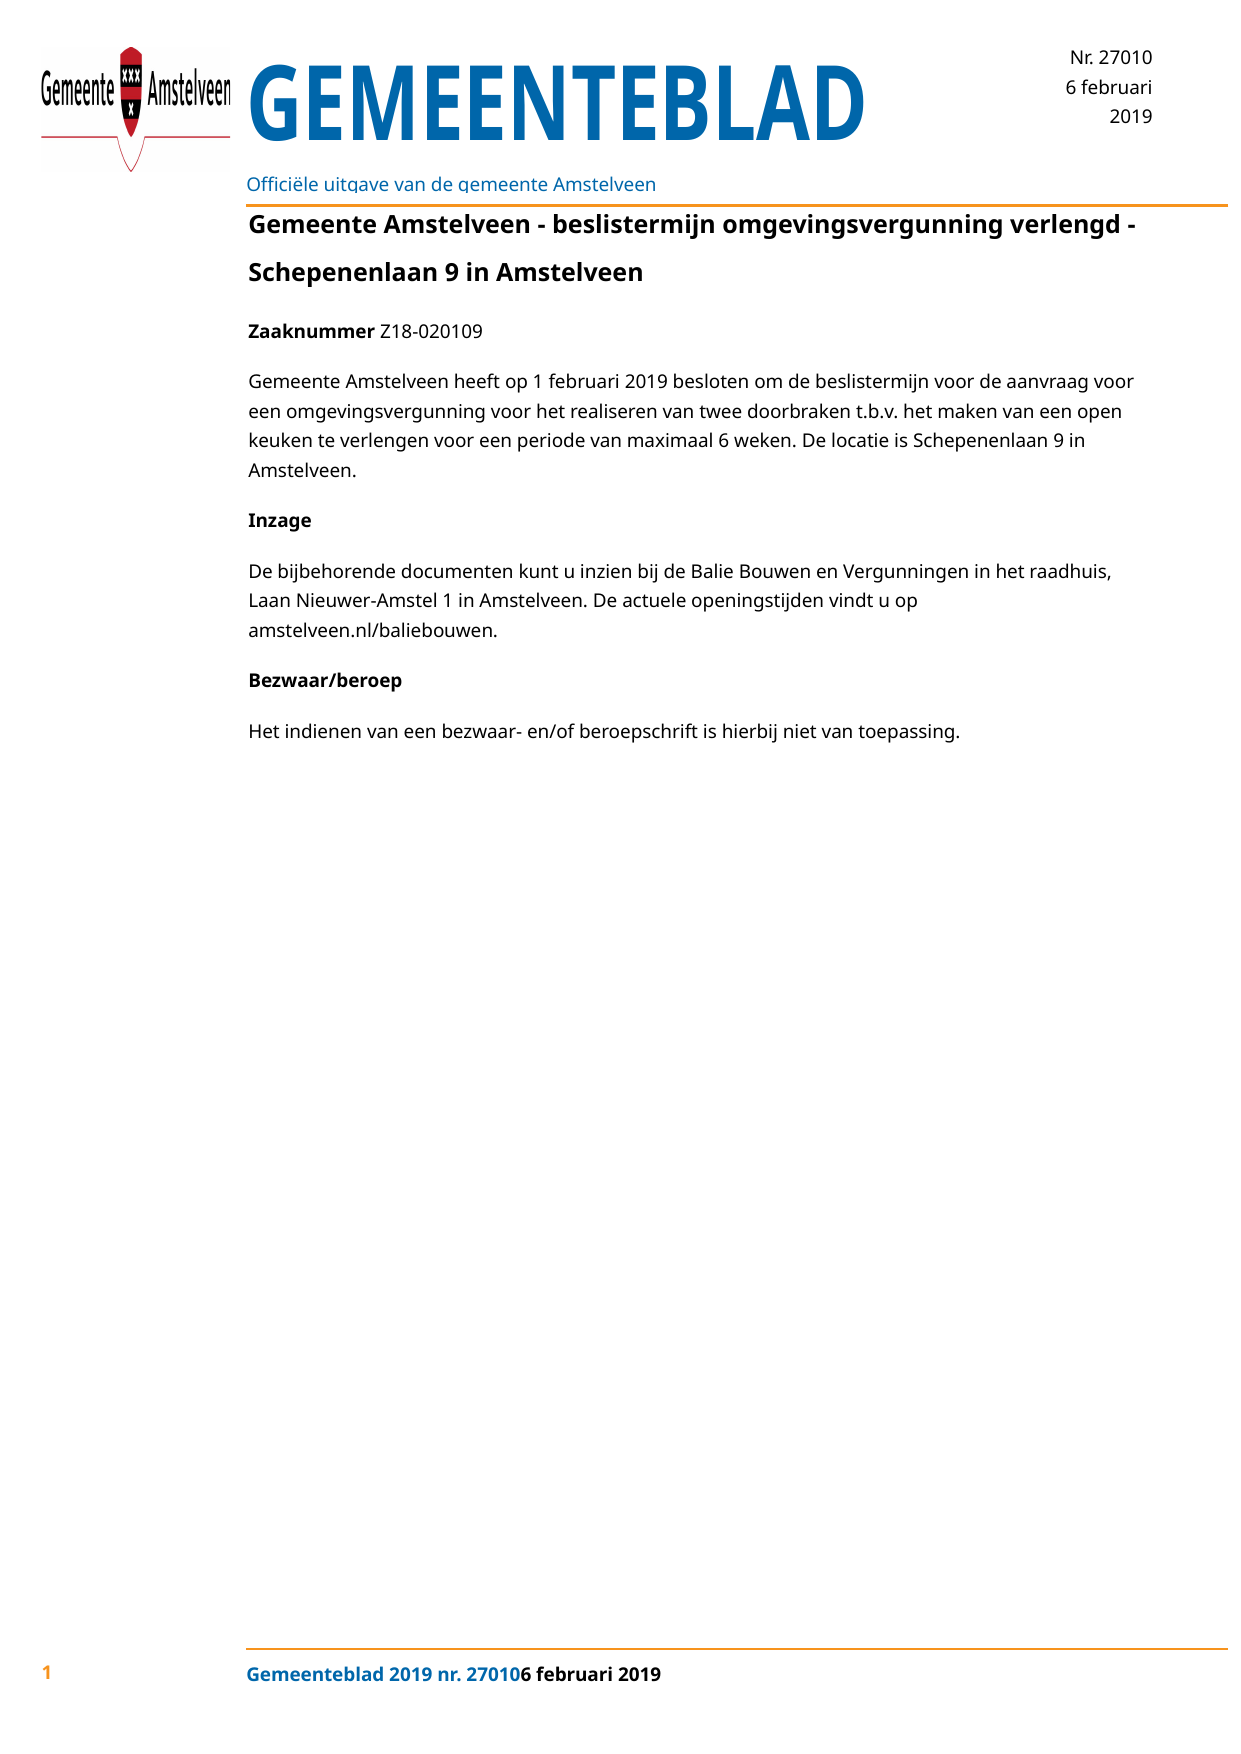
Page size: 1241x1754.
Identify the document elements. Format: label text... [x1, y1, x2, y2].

text Zaaknummer Z18-020109 [248, 318, 1152, 344]
picture [41, 47, 231, 172]
text Het indienen van een bezwaar- en/of beroepschrift is hierbij niet van toepassing. [248, 718, 1152, 744]
text Gemeente Amstelveen heeft op 1 februari 2019 besloten om de beslistermijn voor de aanvraag voor een omgevingsvergunning voor het realiseren van twee doorbraken t.b.v. het maken van een open keuken te verlengen voor een periode van maximaal 6 weken. De locatie is Schepenenlaan 9 in Amstelveen. [248, 368, 1152, 483]
text Gemeente Amstelveen - beslistermijn omgevingsvergunning verlengd - Schepenenlaan 9 in Amstelveen [248, 207, 1152, 288]
text De bijbehorende documenten kunt u inzien bij de Balie Bouwen en Vergunningen in het raadhuis, Laan Nieuwer-Amstel 1 in Amstelveen. De actuele openingstijden vindt u op amstelveen.nl/baliebouwen. [248, 558, 1152, 643]
text Bezwaar/beroep [248, 667, 1152, 693]
text Inzage [248, 507, 1152, 533]
